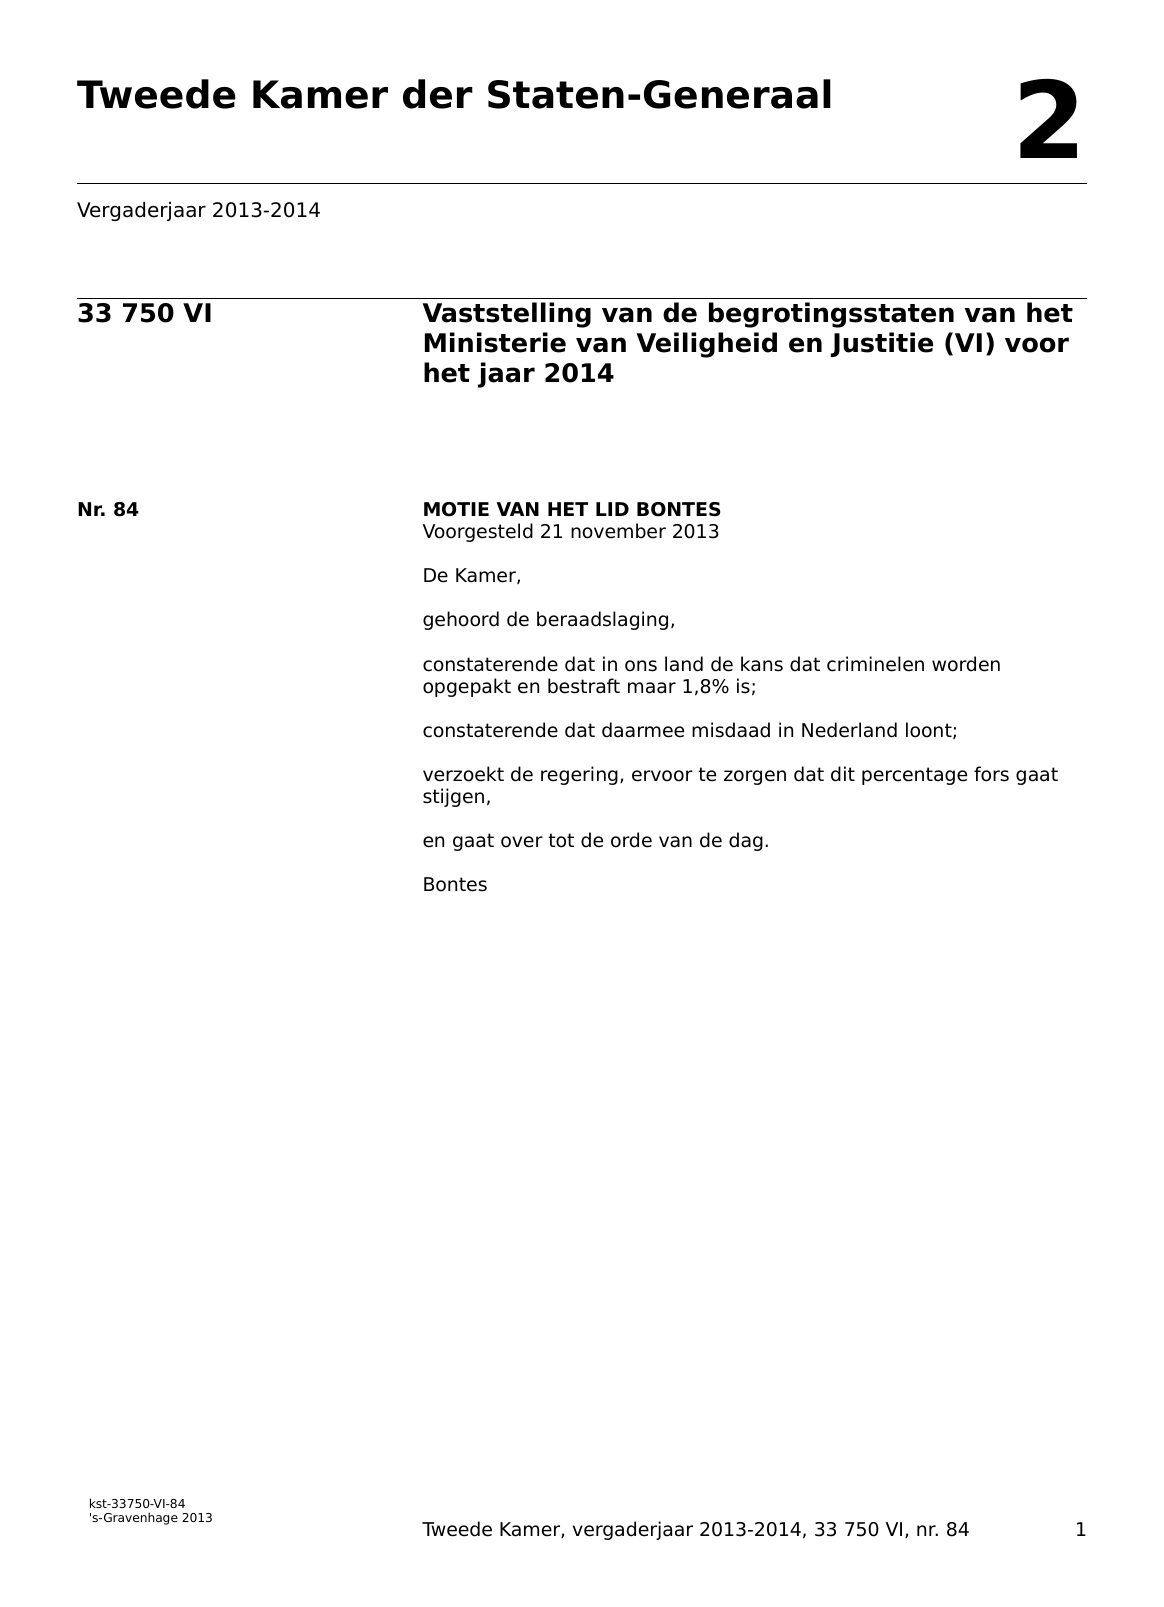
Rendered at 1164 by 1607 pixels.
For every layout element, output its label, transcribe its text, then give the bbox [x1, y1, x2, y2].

text Bontes [422, 874, 1087, 896]
text constaterende dat daarmee misdaad in Nederland loont; [422, 720, 1087, 742]
text verzoekt de regering, ervoor te zorgen dat dit percentage fors gaat stijgen, [422, 764, 1087, 808]
text kst-33750-VI-84 [88, 1497, 323, 1511]
text en gaat over tot de orde van de dag. [422, 830, 1087, 852]
subtitle 33 750 VI Vaststelling van de begrotingsstaten van het Ministerie van Veiligheid en Justitie (VI) voor het jaar 2014 [77, 299, 1087, 388]
subtitle Nr. 84 MOTIE VAN HET LID BONTES [77, 499, 1087, 521]
text Voorgesteld 21 november 2013 [422, 521, 1087, 543]
table_header 2 [886, 59, 1087, 183]
table_header Tweede Kamer der Staten-Generaal [77, 59, 886, 183]
text constaterende dat in ons land de kans dat criminelen worden opgepakt en bestraft maar 1,8% is; [422, 653, 1087, 697]
table_cell Vergaderjaar 2013-2014 [77, 184, 1087, 298]
text 's-Gravenhage 2013 [88, 1511, 323, 1525]
text De Kamer, [422, 565, 1087, 587]
text gehoord de beraadslaging, [422, 609, 1087, 631]
